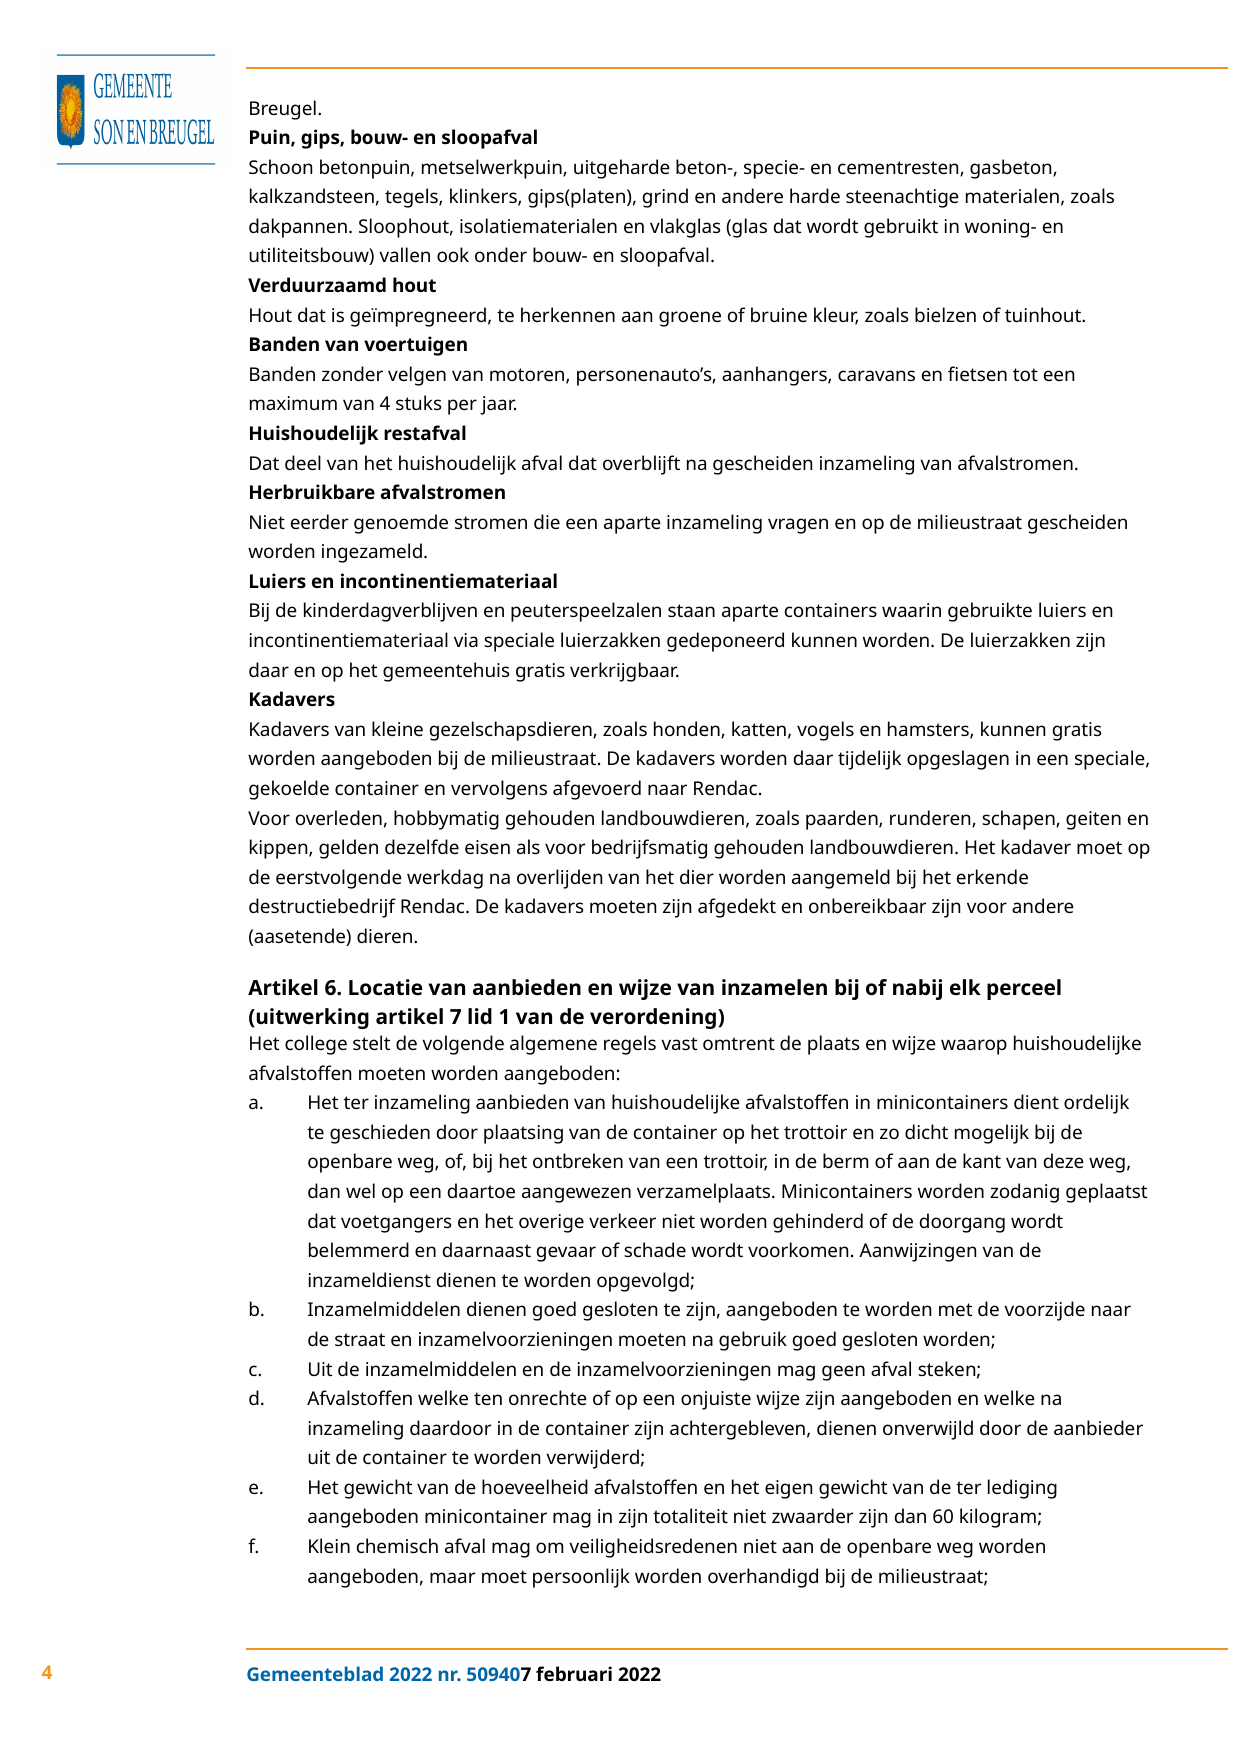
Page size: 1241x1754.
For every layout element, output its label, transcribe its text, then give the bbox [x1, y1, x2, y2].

picture [41, 47, 231, 172]
text Verduurzaamd hout [248, 272, 1152, 298]
text Artikel 6. Locatie van aanbieden en wijze van inzamelen bij of nabij elk perceel (uitwerking artikel 7 lid 1 van de verordening) [248, 973, 1152, 1030]
list Afvalstoffen welke ten onrechte of op een onjuiste wijze zijn aangeboden en welke na inzameling daardoor in de container zijn achtergebleven, dienen onverwijld door de aanbieder uit de container te worden verwijderd; [248, 1385, 1152, 1470]
text Bij de kinderdagverblijven en peuterspeelzalen staan aparte containers waarin gebruikte luiers en incontinentiemateriaal via speciale luierzakken gedeponeerd kunnen worden. De luierzakken zijn daar en op het gemeentehuis gratis verkrijgbaar. [248, 598, 1152, 683]
list Uit de inzamelmiddelen en de inzamelvoorzieningen mag geen afval steken; [248, 1356, 1152, 1382]
text Voor overleden, hobbymatig gehouden landbouwdieren, zoals paarden, runderen, schapen, geiten en kippen, gelden dezelfde eisen als voor bedrijfsmatig gehouden landbouwdieren. Het kadaver moet op de eerstvolgende werkdag na overlijden van het dier worden aangemeld bij het erkende destructiebedrijf Rendac. De kadavers moeten zijn afgedekt en onbereikbaar zijn voor andere (aasetende) dieren. [248, 805, 1152, 949]
list Het gewicht van de hoeveelheid afvalstoffen en het eigen gewicht van de ter lediging aangeboden minicontainer mag in zijn totaliteit niet zwaarder zijn dan 60 kilogram; [248, 1474, 1152, 1529]
list Inzamelmiddelen dienen goed gesloten te zijn, aangeboden te worden met de voorzijde naar de straat en inzamelvoorzieningen moeten na gebruik goed gesloten worden; [248, 1297, 1152, 1352]
text Puin, gips, bouw- en sloopafval [248, 124, 1152, 150]
text Dat deel van het huishoudelijk afval dat overblijft na gescheiden inzameling van afvalstromen. [248, 450, 1152, 476]
text Het college stelt de volgende algemene regels vast omtrent de plaats en wijze waarop huishoudelijke afvalstoffen moeten worden aangeboden: [248, 1030, 1152, 1086]
list Klein chemisch afval mag om veiligheidsredenen niet aan de openbare weg worden aangeboden, maar moet persoonlijk worden overhandigd bij de milieustraat; [248, 1533, 1152, 1589]
text Banden zonder velgen van motoren, personenauto’s, aanhangers, caravans en fietsen tot een maximum van 4 stuks per jaar. [248, 361, 1152, 416]
text Kadavers [248, 686, 1152, 712]
text Huishoudelijk restafval [248, 420, 1152, 446]
text Breugel. [248, 95, 1152, 121]
text Luiers en incontinentiemateriaal [248, 568, 1152, 594]
text Niet eerder genoemde stromen die een aparte inzameling vragen en op de milieustraat gescheiden worden ingezameld. [248, 509, 1152, 564]
text Herbruikbare afvalstromen [248, 479, 1152, 505]
text Banden van voertuigen [248, 331, 1152, 357]
text Hout dat is geïmpregneerd, te herkennen aan groene of bruine kleur, zoals bielzen of tuinhout. [248, 302, 1152, 328]
text Kadavers van kleine gezelschapsdieren, zoals honden, katten, vogels en hamsters, kunnen gratis worden aangeboden bij de milieustraat. De kadavers worden daar tijdelijk opgeslagen in een speciale, gekoelde container en vervolgens afgevoerd naar Rendac. [248, 716, 1152, 801]
list Het ter inzameling aanbieden van huishoudelijke afvalstoffen in minicontainers dient ordelijk te geschieden door plaatsing van de container op het trottoir en zo dicht mogelijk bij de openbare weg, of, bij het ontbreken van een trottoir, in de berm of aan de kant van deze weg, dan wel op een daartoe aangewezen verzamelplaats. Minicontainers worden zodanig geplaatst dat voetgangers en het overige verkeer niet worden gehinderd of de doorgang wordt belemmerd en daarnaast gevaar of schade wordt voorkomen. Aanwijzingen van de inzameldienst dienen te worden opgevolgd; [248, 1089, 1152, 1293]
text Schoon betonpuin, metselwerkpuin, uitgeharde beton-, specie- en cementresten, gasbeton, kalkzandsteen, tegels, klinkers, gips(platen), grind en andere harde steenachtige materialen, zoals dakpannen. Sloophout, isolatiematerialen en vlakglas (glas dat wordt gebruikt in woning- en utiliteitsbouw) vallen ook onder bouw- en sloopafval. [248, 154, 1152, 268]
